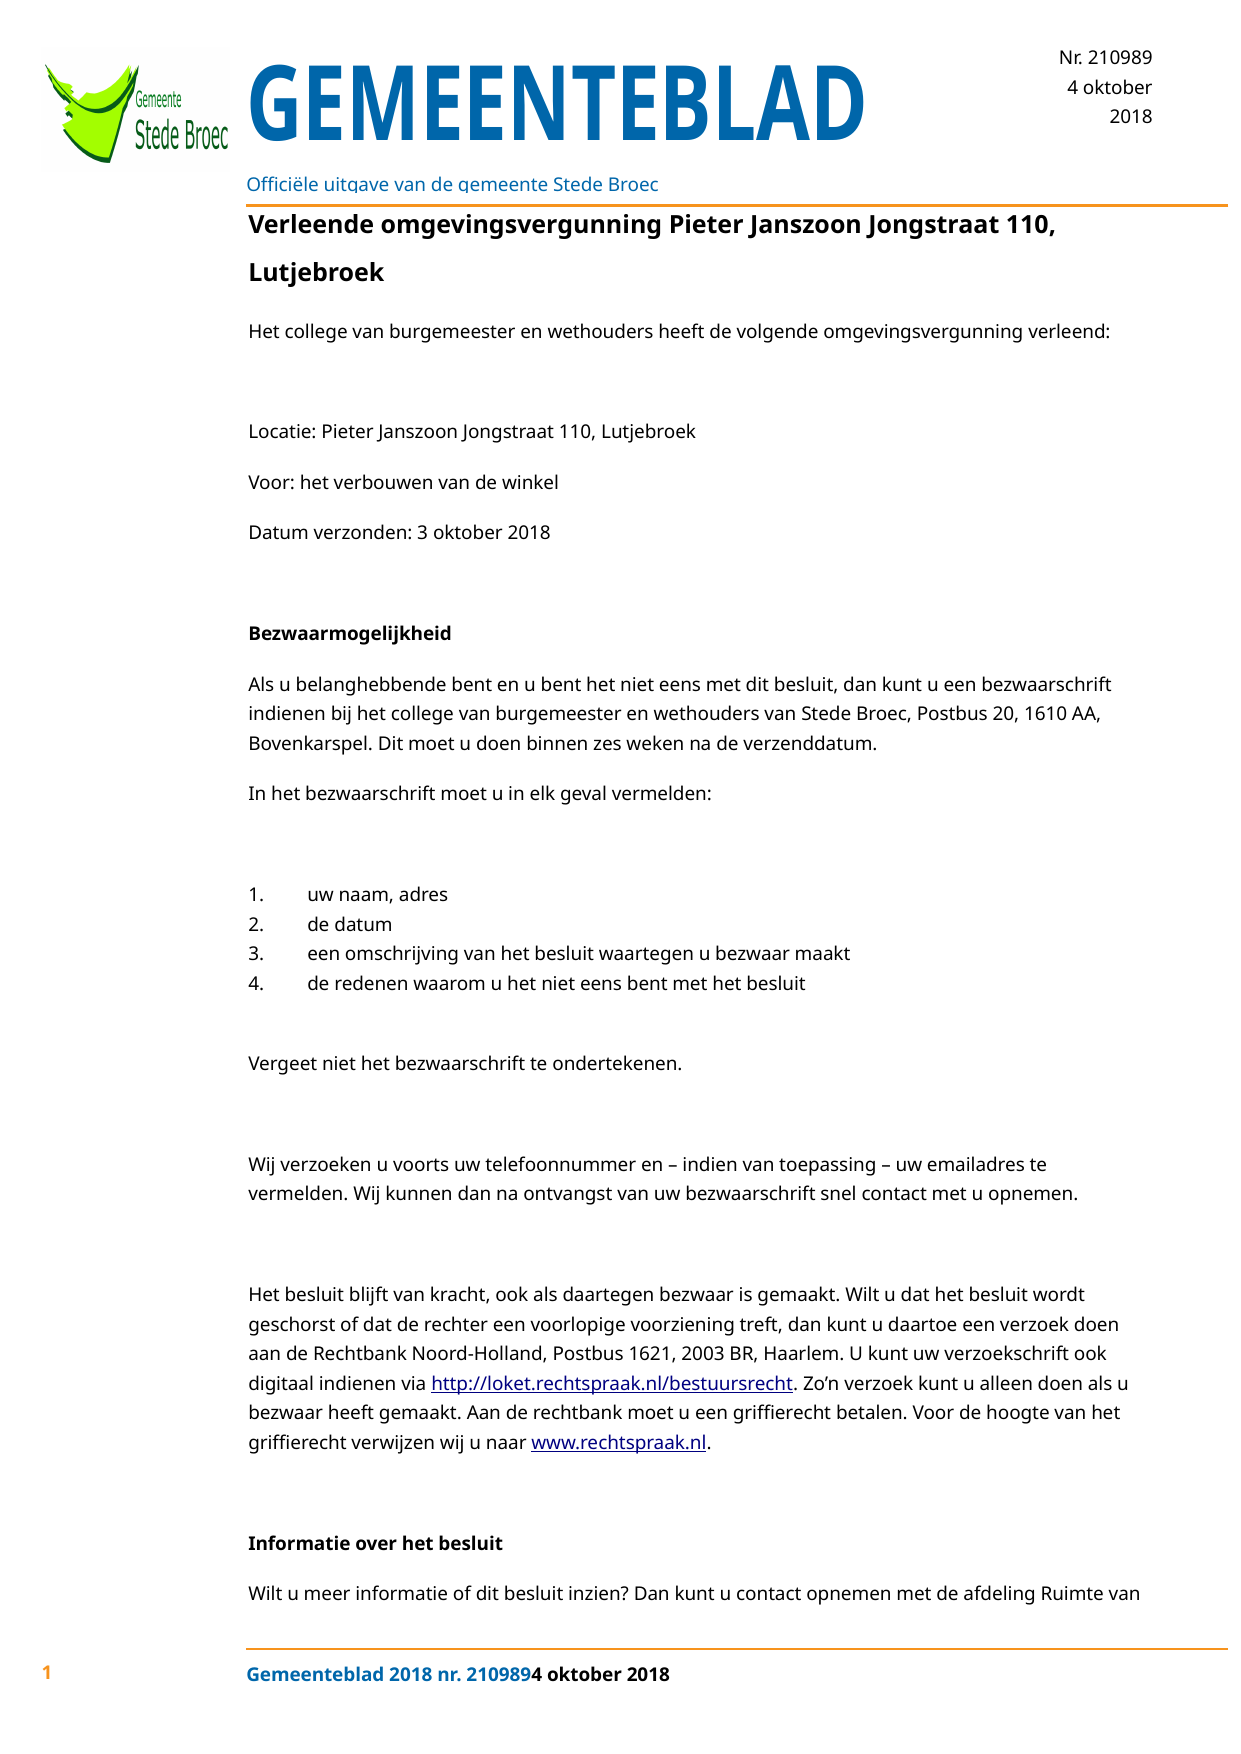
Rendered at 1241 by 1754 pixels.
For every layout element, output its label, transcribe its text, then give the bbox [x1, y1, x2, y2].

text Als u belanghebbende bent en u bent het niet eens met dit besluit, dan kunt u een bezwaarschrift indienen bij het college van burgemeester en wethouders van Stede Broec, Postbus 20, 1610 AA, Bovenkarspel. Dit moet u doen binnen zes weken na de verzenddatum. [248, 671, 1152, 756]
text Voor: het verbouwen van de winkel [248, 469, 1152, 495]
text Datum verzonden: 3 oktober 2018 [248, 519, 1152, 545]
list een omschrijving van het besluit waartegen u bezwaar maakt [248, 940, 1152, 966]
text Informatie over het besluit [248, 1530, 1152, 1556]
list de redenen waarom u het niet eens bent met het besluit [248, 970, 1152, 996]
text Wij verzoeken u voorts uw telefoonnummer en – indien van toepassing – uw emailadres te vermelden. Wij kunnen dan na ontvangst van uw bezwaarschrift snel contact met u opnemen. [248, 1151, 1152, 1206]
text Het college van burgemeester en wethouders heeft de volgende omgevingsvergunning verleend: [248, 318, 1152, 344]
list de datum [248, 911, 1152, 937]
text Verleende omgevingsvergunning Pieter Janszoon Jongstraat 110, Lutjebroek [248, 207, 1152, 288]
list uw naam, adres [248, 881, 1152, 907]
text Het besluit blijft van kracht, ook als daartegen bezwaar is gemaakt. Wilt u dat het besluit wordt geschorst of dat de rechter een voorlopige voorziening treft, dan kunt u daartoe een verzoek doen aan de Rechtbank Noord-Holland, Postbus 1621, 2003 BR, Haarlem. U kunt uw verzoekschrift ook digitaal indienen via http://loket.rechtspraak.nl/bestuursrecht. Zo’n verzoek kunt u alleen doen als u bezwaar heeft gemaakt. Aan de rechtbank moet u een griffierecht betalen. Voor de hoogte van het griffierecht verwijzen wij u naar www.rechtspraak.nl. [248, 1281, 1152, 1455]
text Bezwaarmogelijkheid [248, 620, 1152, 646]
picture [41, 47, 231, 172]
text Vergeet niet het bezwaarschrift te ondertekenen. [248, 1050, 1152, 1076]
text In het bezwaarschrift moet u in elk geval vermelden: [248, 780, 1152, 806]
text Locatie: Pieter Janszoon Jongstraat 110, Lutjebroek [248, 419, 1152, 444]
text Wilt u meer informatie of dit besluit inzien? Dan kunt u contact opnemen met de afdeling Ruimte van [248, 1580, 1152, 1606]
